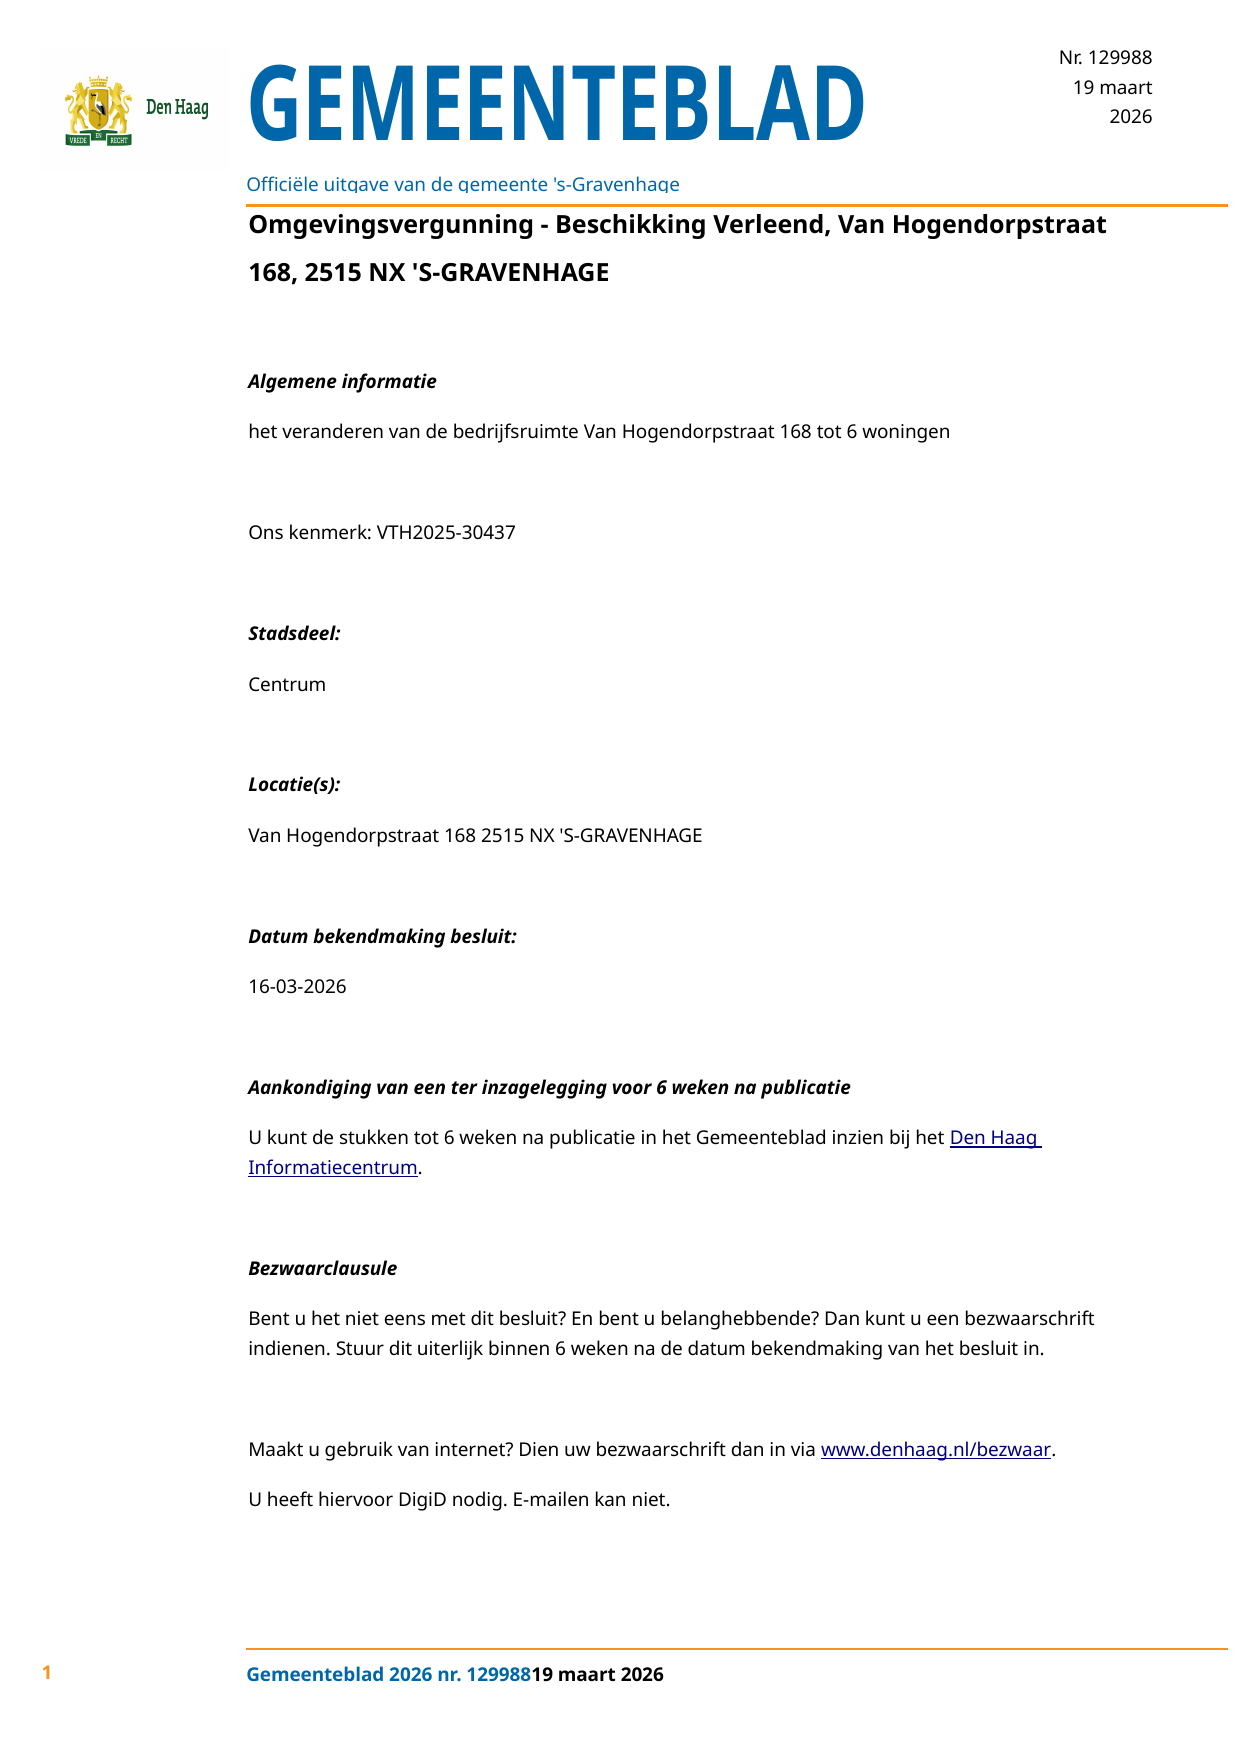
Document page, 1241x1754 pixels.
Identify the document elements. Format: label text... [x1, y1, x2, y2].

picture [41, 47, 231, 172]
text Van Hogendorpstraat 168 2515 NX 'S-GRAVENHAGE [248, 822, 1152, 848]
text U heeft hiervoor DigiD nodig. E-mailen kan niet. [248, 1486, 1152, 1512]
text het veranderen van de bedrijfsruimte Van Hogendorpstraat 168 tot 6 woningen [248, 419, 1152, 444]
text Stadsdeel: [248, 620, 1152, 646]
text Bent u het niet eens met dit besluit? En bent u belanghebbende? Dan kunt u een bezwaarschrift indienen. Stuur dit uiterlijk binnen 6 weken na de datum bekendmaking van het besluit in. [248, 1305, 1152, 1361]
text Algemene informatie [248, 368, 1152, 394]
text U kunt de stukken tot 6 weken na publicatie in het Gemeenteblad inzien bij het Den Haag Informatiecentrum. [248, 1124, 1152, 1180]
text Maakt u gebruik van internet? Dien uw bezwaarschrift dan in via www.denhaag.nl/bezwaar. [248, 1436, 1152, 1462]
text Ons kenmerk: VTH2025-30437 [248, 519, 1152, 545]
text Bezwaarclausule [248, 1255, 1152, 1281]
text Datum bekendmaking besluit: [248, 923, 1152, 949]
text Aankondiging van een ter inzagelegging voor 6 weken na publicatie [248, 1074, 1152, 1100]
text Omgevingsvergunning - Beschikking Verleend, Van Hogendorpstraat 168, 2515 NX 'S-GRAVENHAGE [248, 207, 1152, 288]
text 16-03-2026 [248, 973, 1152, 999]
text Locatie(s): [248, 772, 1152, 797]
text Centrum [248, 671, 1152, 697]
